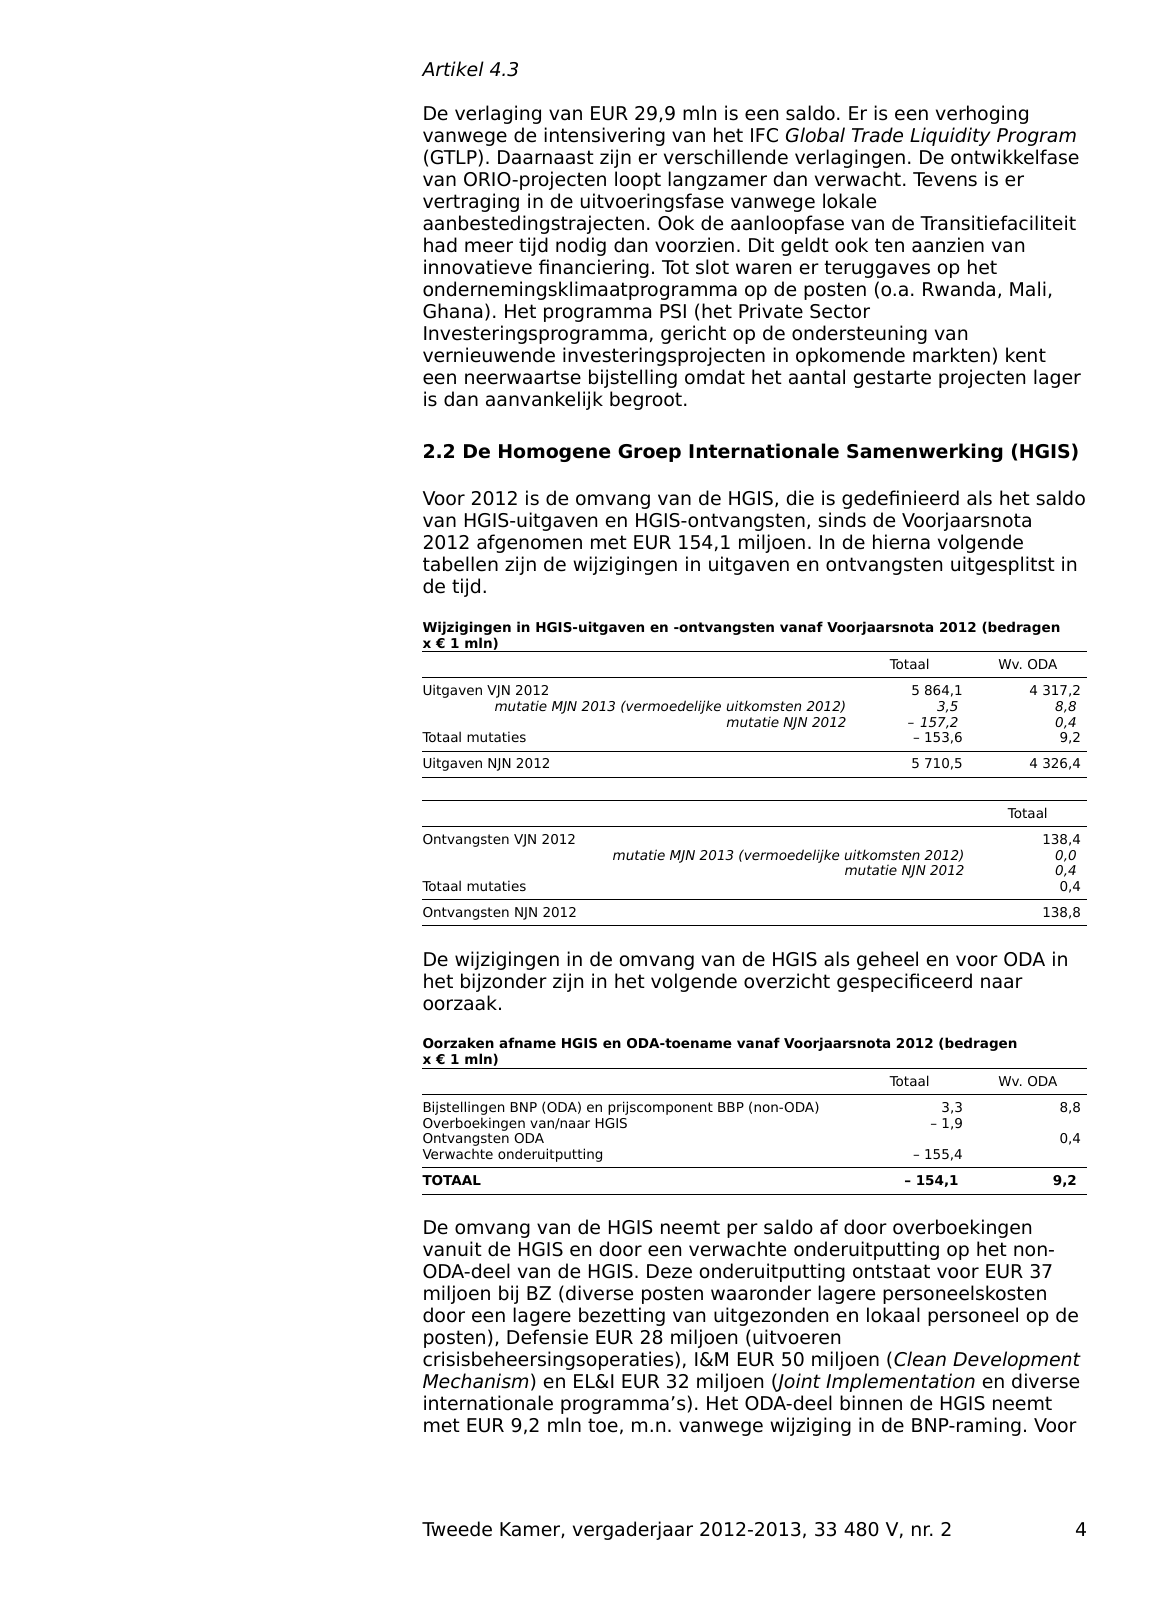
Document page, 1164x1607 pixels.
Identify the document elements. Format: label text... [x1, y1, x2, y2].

table_header Oorzaken afname HGIS en ODA-toename vanaf Voorjaarsnota 2012 (bedragen x € 1 mln) [422, 1036, 1087, 1068]
table_cell 3,5 [850, 699, 968, 714]
table_cell Uitgaven NJN 2012 [422, 752, 850, 777]
table_cell 0,4 [969, 863, 1087, 879]
table_cell mutatie NJN 2012 [422, 715, 850, 730]
table_cell Totaal [850, 652, 968, 677]
table_cell Ontvangsten VJN 2012 [422, 827, 968, 847]
table_cell Wv. ODA [969, 1069, 1087, 1094]
text De wijzigingen in de omvang van de HGIS als geheel en voor ODA in het bijzonder zijn in het volgende overzicht gespecificeerd naar oorzaak. [422, 948, 1087, 1014]
table_cell mutatie NJN 2012 [422, 863, 968, 879]
table_cell 9,2 [969, 730, 1087, 751]
table_cell 3,3 [850, 1095, 968, 1115]
table_cell [969, 1147, 1087, 1167]
table_cell Wv. ODA [969, 652, 1087, 677]
table_cell Ontvangsten ODA [422, 1131, 850, 1147]
table_cell Totaal mutaties [422, 879, 968, 899]
table_header Wijzigingen in HGIS-uitgaven en -ontvangsten vanaf Voorjaarsnota 2012 (bedragen x € 1 mln) [422, 620, 1087, 651]
table_cell 138,4 [969, 827, 1087, 847]
table_cell Bijstellingen BNP (ODA) en prijscomponent BBP (non-ODA) [422, 1095, 850, 1115]
table_cell 9,2 [969, 1168, 1087, 1193]
table_cell 0,0 [969, 847, 1087, 863]
table_cell [422, 1069, 850, 1094]
table_cell 8,8 [969, 1095, 1087, 1115]
table_header [422, 801, 968, 826]
table_cell 8,8 [969, 699, 1087, 714]
subtitle Artikel 4.3 [422, 59, 1087, 81]
table_cell [422, 652, 850, 677]
table_cell TOTAAL [422, 1168, 850, 1193]
table_cell – 157,2 [850, 715, 968, 730]
table_cell 0,4 [969, 715, 1087, 730]
text Voor 2012 is de omvang van de HGIS, die is gedefinieerd als het saldo van HGIS-uitgaven en HGIS-ontvangsten, sinds de Voorjaarsnota 2012 afgenomen met EUR 154,1 miljoen. In de hierna volgende tabellen zijn de wijzigingen in uitgaven en ontvangsten uitgesplitst in de tijd. [422, 488, 1087, 598]
table_cell [969, 1115, 1087, 1131]
table_cell 5 864,1 [850, 678, 968, 699]
table_cell Uitgaven VJN 2012 [422, 678, 850, 699]
table_cell – 1,9 [850, 1115, 968, 1131]
table_cell Ontvangsten NJN 2012 [422, 900, 968, 925]
table_cell 5 710,5 [850, 752, 968, 777]
table_cell 0,4 [969, 879, 1087, 899]
table_cell Totaal [850, 1069, 968, 1094]
table_cell – 154,1 [850, 1168, 968, 1193]
table_cell mutatie MJN 2013 (vermoedelijke uitkomsten 2012) [422, 699, 850, 714]
table_cell Totaal mutaties [422, 730, 850, 751]
table_cell 0,4 [969, 1131, 1087, 1147]
table_cell Verwachte onderuitputting [422, 1147, 850, 1167]
table_header Totaal [969, 801, 1087, 826]
table_cell mutatie MJN 2013 (vermoedelijke uitkomsten 2012) [422, 847, 968, 863]
table_cell – 155,4 [850, 1147, 968, 1167]
table_cell 138,8 [969, 900, 1087, 925]
table_cell – 153,6 [850, 730, 968, 751]
table_cell 4 317,2 [969, 678, 1087, 699]
text De omvang van de HGIS neemt per saldo af door overboekingen vanuit de HGIS en door een verwachte onderuitputting op het non-ODA-deel van de HGIS. Deze onderuitputting ontstaat voor EUR 37 miljoen bij BZ (diverse posten waaronder lagere personeelskosten door een lagere bezetting van uitgezonden en lokaal personeel op de posten), Defensie EUR 28 miljoen (uitvoeren crisisbeheersingsoperaties), I&M EUR 50 miljoen (Clean Development Mechanism) en EL&I EUR 32 miljoen (Joint Implementation en diverse internationale programma’s). Het ODA-deel binnen de HGIS neemt met EUR 9,2 mln toe, m.n. vanwege wijziging in de BNP-raming. Voor [422, 1217, 1087, 1436]
table_cell Overboekingen van/naar HGIS [422, 1115, 850, 1131]
table_cell [850, 1131, 968, 1147]
table_cell 4 326,4 [969, 752, 1087, 777]
subtitle 2.2 De Homogene Groep Internationale Samenwerking (HGIS) [422, 441, 1087, 463]
text De verlaging van EUR 29,9 mln is een saldo. Er is een verhoging vanwege de intensivering van het IFC Global Trade Liquidity Program (GTLP). Daarnaast zijn er verschillende verlagingen. De ontwikkelfase van ORIO-projecten loopt langzamer dan verwacht. Tevens is er vertraging in de uitvoeringsfase vanwege lokale aanbestedingstrajecten. Ook de aanloopfase van de Transitiefaciliteit had meer tijd nodig dan voorzien. Dit geldt ook ten aanzien van innovatieve financiering. Tot slot waren er teruggaves op het ondernemingsklimaatprogramma op de posten (o.a. Rwanda, Mali, Ghana). Het programma PSI (het Private Sector Investeringsprogramma, gericht op de ondersteuning van vernieuwende investeringsprojecten in opkomende markten) kent een neerwaartse bijstelling omdat het aantal gestarte projecten lager is dan aanvankelijk begroot. [422, 103, 1087, 411]
